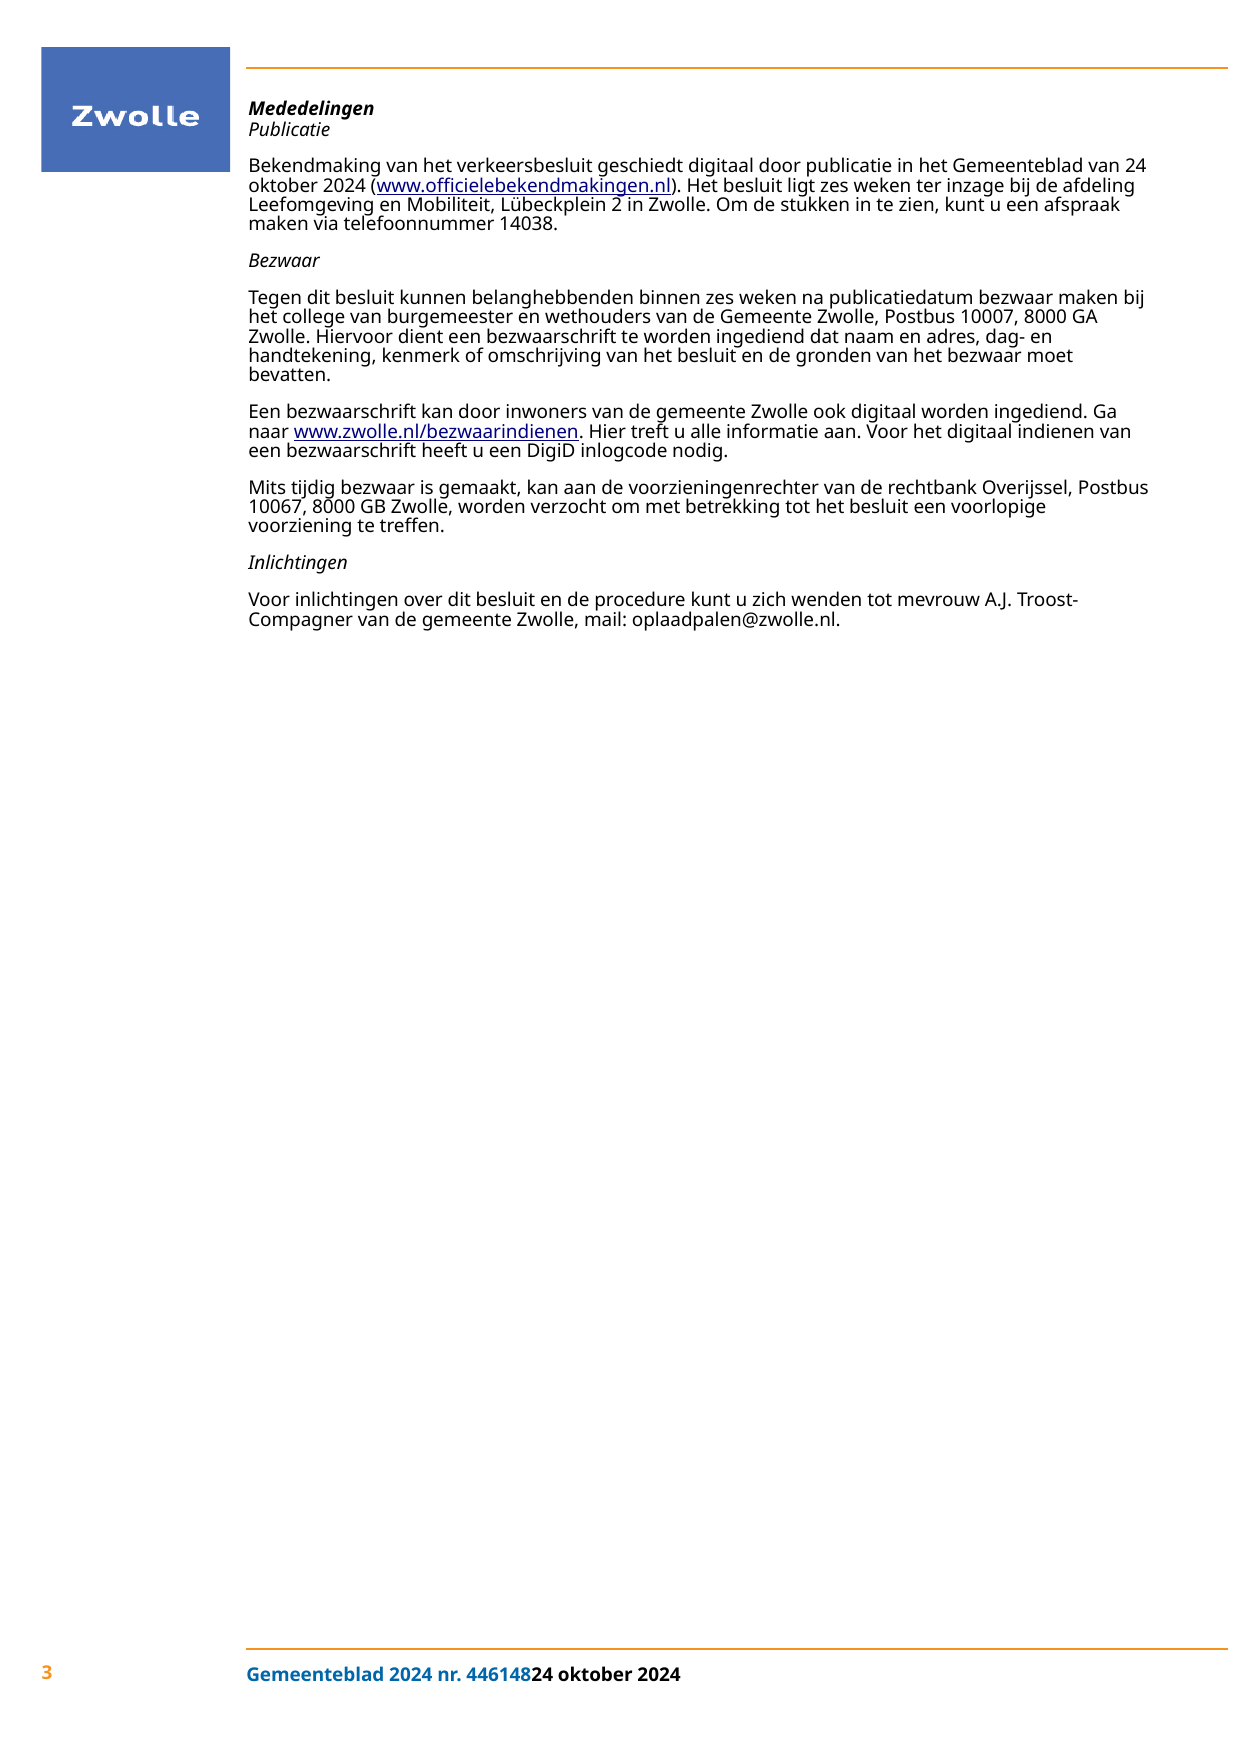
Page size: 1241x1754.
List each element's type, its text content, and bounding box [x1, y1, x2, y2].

text Tegen dit besluit kunnen belanghebbenden binnen zes weken na publicatiedatum bezwaar maken bij het college van burgemeester en wethouders van de Gemeente Zwolle, Postbus 10007, 8000 GA Zwolle. Hiervoor dient een bezwaarschrift te worden ingediend dat naam en adres, dag- en handtekening, kenmerk of omschrijving van het besluit en de gronden van het bezwaar moet bevatten. [248, 289, 1152, 386]
text Mededelingen [248, 95, 1152, 121]
text Mits tijdig bezwaar is gemaakt, kan aan de voorzieningenrechter van de rechtbank Overijssel, Postbus 10067, 8000 GB Zwolle, worden verzocht om met betrekking tot het besluit een voorlopige voorziening te treffen. [248, 479, 1152, 537]
text Inlichtingen [248, 554, 1152, 574]
picture [41, 47, 231, 172]
text Een bezwaarschrift kan door inwoners van de gemeente Zwolle ook digitaal worden ingediend. Ga naar www.zwolle.nl/bezwaarindienen. Hier treft u alle informatie aan. Voor het digitaal indienen van een bezwaarschrift heeft u een DigiD inlogcode nodig. [248, 403, 1152, 461]
text Voor inlichtingen over dit besluit en de procedure kunt u zich wenden tot mevrouw A.J. Troost-Compagner van de gemeente Zwolle, mail: oplaadpalen@zwolle.nl. [248, 591, 1152, 630]
text Bezwaar [248, 252, 1152, 272]
text Publicatie [248, 121, 1152, 140]
text Bekendmaking van het verkeersbesluit geschiedt digitaal door publicatie in het Gemeenteblad van 24 oktober 2024 (www.officielebekendmakingen.nl). Het besluit ligt zes weken ter inzage bij de afdeling Leefomgeving en Mobiliteit, Lübeckplein 2 in Zwolle. Om de stukken in te zien, kunt u een afspraak maken via telefoonnummer 14038. [248, 157, 1152, 234]
